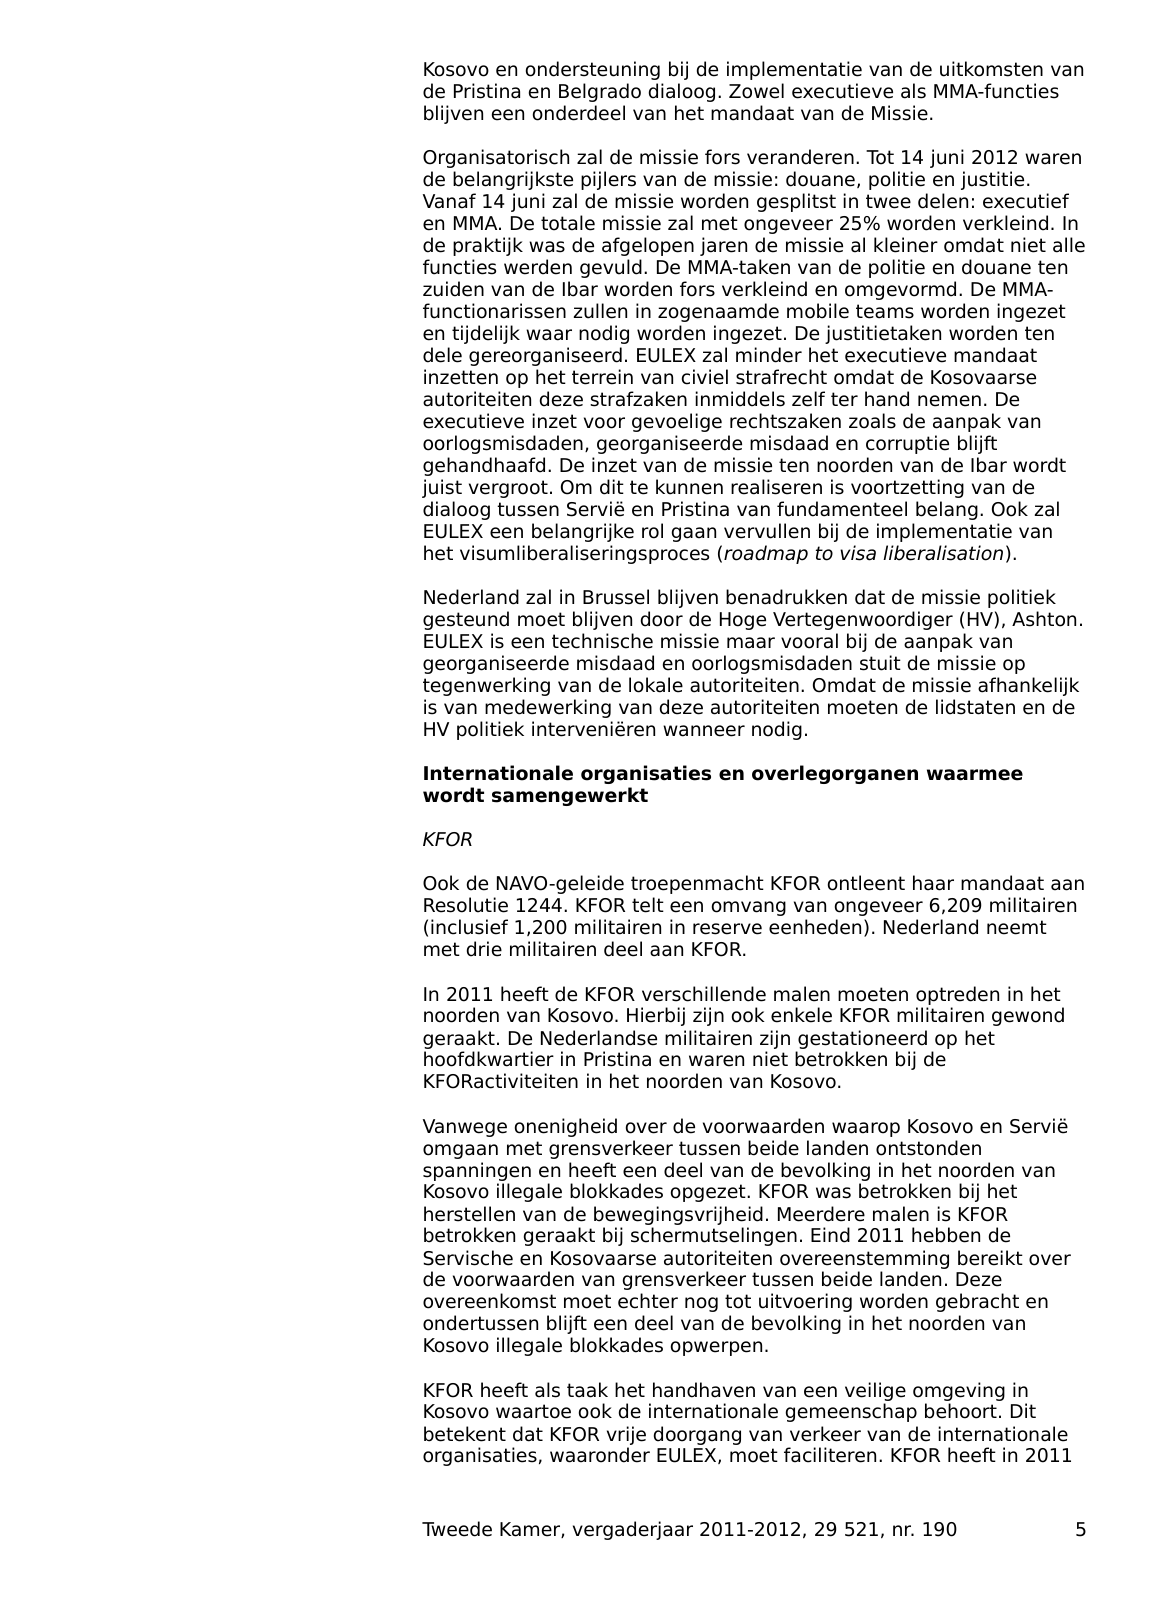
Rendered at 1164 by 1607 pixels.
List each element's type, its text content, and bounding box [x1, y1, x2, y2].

subtitle Internationale organisaties en overlegorganen waarmee wordt samengewerkt [422, 763, 1087, 807]
subtitle KFOR [422, 829, 1087, 851]
text Vanwege onenigheid over de voorwaarden waarop Kosovo en Servië omgaan met grensverkeer tussen beide landen ontstonden spanningen en heeft een deel van de bevolking in het noorden van Kosovo illegale blokkades opgezet. KFOR was betrokken bij het herstellen van de bewegingsvrijheid. Meerdere malen is KFOR betrokken geraakt bij schermutselingen. Eind 2011 hebben de Servische en Kosovaarse autoriteiten overeenstemming bereikt over de voorwaarden van grensverkeer tussen beide landen. Deze overeenkomst moet echter nog tot uitvoering worden gebracht en ondertussen blijft een deel van de bevolking in het noorden van Kosovo illegale blokkades opwerpen. [422, 1116, 1087, 1357]
text Nederland zal in Brussel blijven benadrukken dat de missie politiek gesteund moet blijven door de Hoge Vertegenwoordiger (HV), Ashton. EULEX is een technische missie maar vooral bij de aanpak van georganiseerde misdaad en oorlogsmisdaden stuit de missie op tegenwerking van de lokale autoriteiten. Omdat de missie afhankelijk is van medewerking van deze autoriteiten moeten de lidstaten en de HV politiek interveniëren wanneer nodig. [422, 587, 1087, 741]
text Kosovo en ondersteuning bij de implementatie van de uitkomsten van de Pristina en Belgrado dialoog. Zowel executieve als MMA-functies blijven een onderdeel van het mandaat van de Missie. [422, 59, 1087, 125]
text In 2011 heeft de KFOR verschillende malen moeten optreden in het noorden van Kosovo. Hierbij zijn ook enkele KFOR militairen gewond geraakt. De Nederlandse militairen zijn gestationeerd op het hoofdkwartier in Pristina en waren niet betrokken bij de KFORactiviteiten in het noorden van Kosovo. [422, 983, 1087, 1093]
text Ook de NAVO-geleide troepenmacht KFOR ontleent haar mandaat aan Resolutie 1244. KFOR telt een omvang van ongeveer 6,209 militairen (inclusief 1,200 militairen in reserve eenheden). Nederland neemt met drie militairen deel aan KFOR. [422, 873, 1087, 961]
text KFOR heeft als taak het handhaven van een veilige omgeving in Kosovo waartoe ook de internationale gemeenschap behoort. Dit betekent dat KFOR vrije doorgang van verkeer van de internationale organisaties, waaronder EULEX, moet faciliteren. KFOR heeft in 2011 [422, 1379, 1087, 1467]
text Organisatorisch zal de missie fors veranderen. Tot 14 juni 2012 waren de belangrijkste pijlers van de missie: douane, politie en justitie. Vanaf 14 juni zal de missie worden gesplitst in twee delen: executief en MMA. De totale missie zal met ongeveer 25% worden verkleind. In de praktijk was de afgelopen jaren de missie al kleiner omdat niet alle functies werden gevuld. De MMA-taken van de politie en douane ten zuiden van de Ibar worden fors verkleind en omgevormd. De MMA-functionarissen zullen in zogenaamde mobile teams worden ingezet en tijdelijk waar nodig worden ingezet. De justitietaken worden ten dele gereorganiseerd. EULEX zal minder het executieve mandaat inzetten op het terrein van civiel strafrecht omdat de Kosovaarse autoriteiten deze strafzaken inmiddels zelf ter hand nemen. De executieve inzet voor gevoelige rechtszaken zoals de aanpak van oorlogsmisdaden, georganiseerde misdaad en corruptie blijft gehandhaafd. De inzet van de missie ten noorden van de Ibar wordt juist vergroot. Om dit te kunnen realiseren is voortzetting van de dialoog tussen Servië en Pristina van fundamenteel belang. Ook zal EULEX een belangrijke rol gaan vervullen bij de implementatie van het visumliberaliseringsproces (roadmap to visa liberalisation). [422, 147, 1087, 565]
